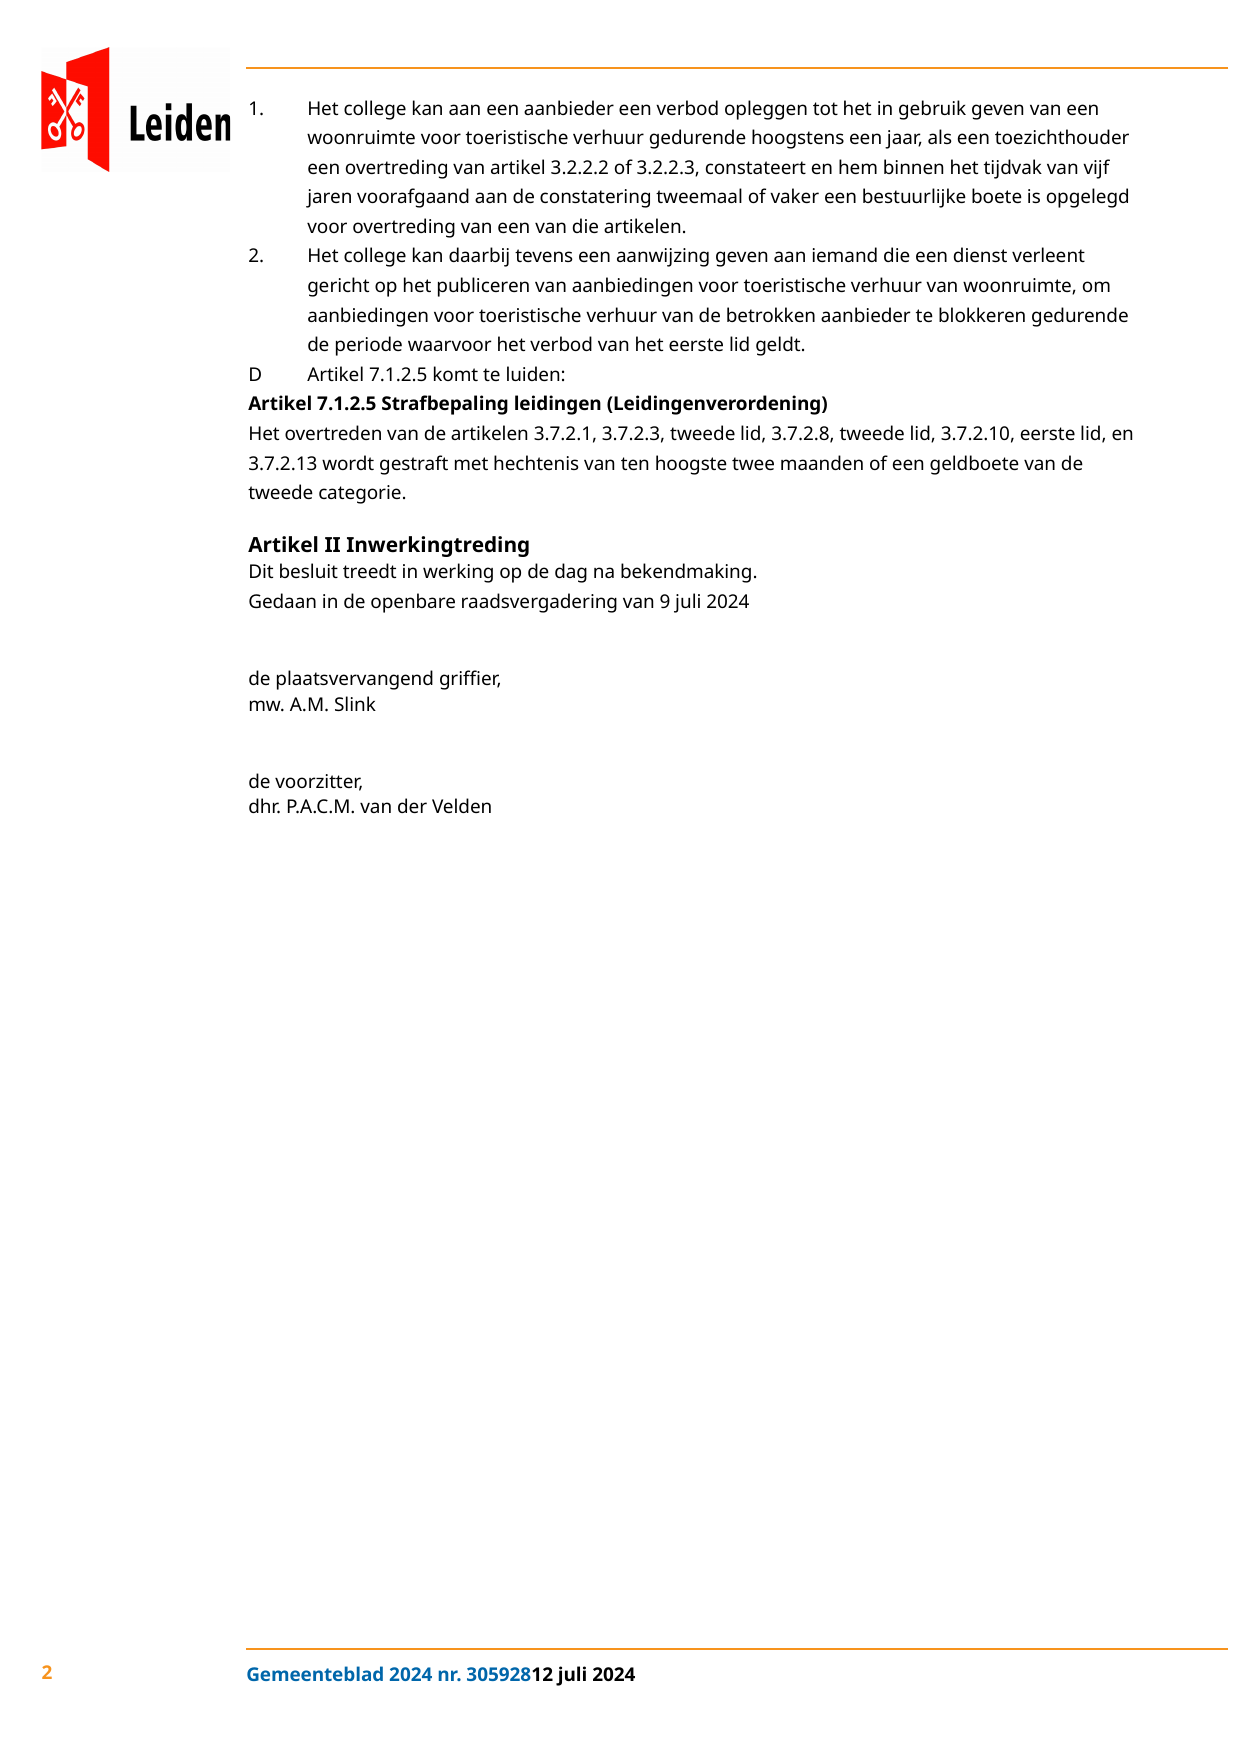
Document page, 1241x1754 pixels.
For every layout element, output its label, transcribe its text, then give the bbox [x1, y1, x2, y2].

list Het college kan aan een aanbieder een verbod opleggen tot het in gebruik geven van een woonruimte voor toeristische verhuur gedurende hoogstens een jaar, als een toezichthouder een overtreding van artikel 3.2.2.2 of 3.2.2.3, constateert en hem binnen het tijdvak van vijf jaren voorafgaand aan de constatering tweemaal of vaker een bestuurlijke boete is opgelegd voor overtreding van een van die artikelen. [248, 95, 1152, 239]
picture [41, 47, 231, 172]
text Artikel II Inwerkingtreding [248, 530, 1152, 558]
text Het overtreden van de artikelen 3.7.2.1, 3.7.2.3, tweede lid, 3.7.2.8, tweede lid, 3.7.2.10, eerste lid, en 3.7.2.13 wordt gestraft met hechtenis van ten hoogste twee maanden of een geldboete van de tweede categorie. [248, 420, 1152, 505]
text de voorzitter, [248, 768, 1152, 794]
list Artikel 7.1.2.5 komt te luiden: [248, 361, 1152, 387]
list Het college kan daarbij tevens een aanwijzing geven aan iemand die een dienst verleent gericht op het publiceren van aanbiedingen voor toeristische verhuur van woonruimte, om aanbiedingen voor toeristische verhuur van de betrokken aanbieder te blokkeren gedurende de periode waarvoor het verbod van het eerste lid geldt. [248, 243, 1152, 357]
text dhr. P.A.C.M. van der Velden [248, 794, 1152, 819]
text mw. A.M. Slink [248, 691, 1152, 716]
text Gedaan in de openbare raadsvergadering van 9 juli 2024 [248, 588, 1152, 613]
text de plaatsvervangend griffier, [248, 665, 1152, 691]
text Artikel 7.1.2.5 Strafbepaling leidingen (Leidingenverordening) [248, 391, 1152, 416]
text Dit besluit treedt in werking op de dag na bekendmaking. [248, 558, 1152, 584]
